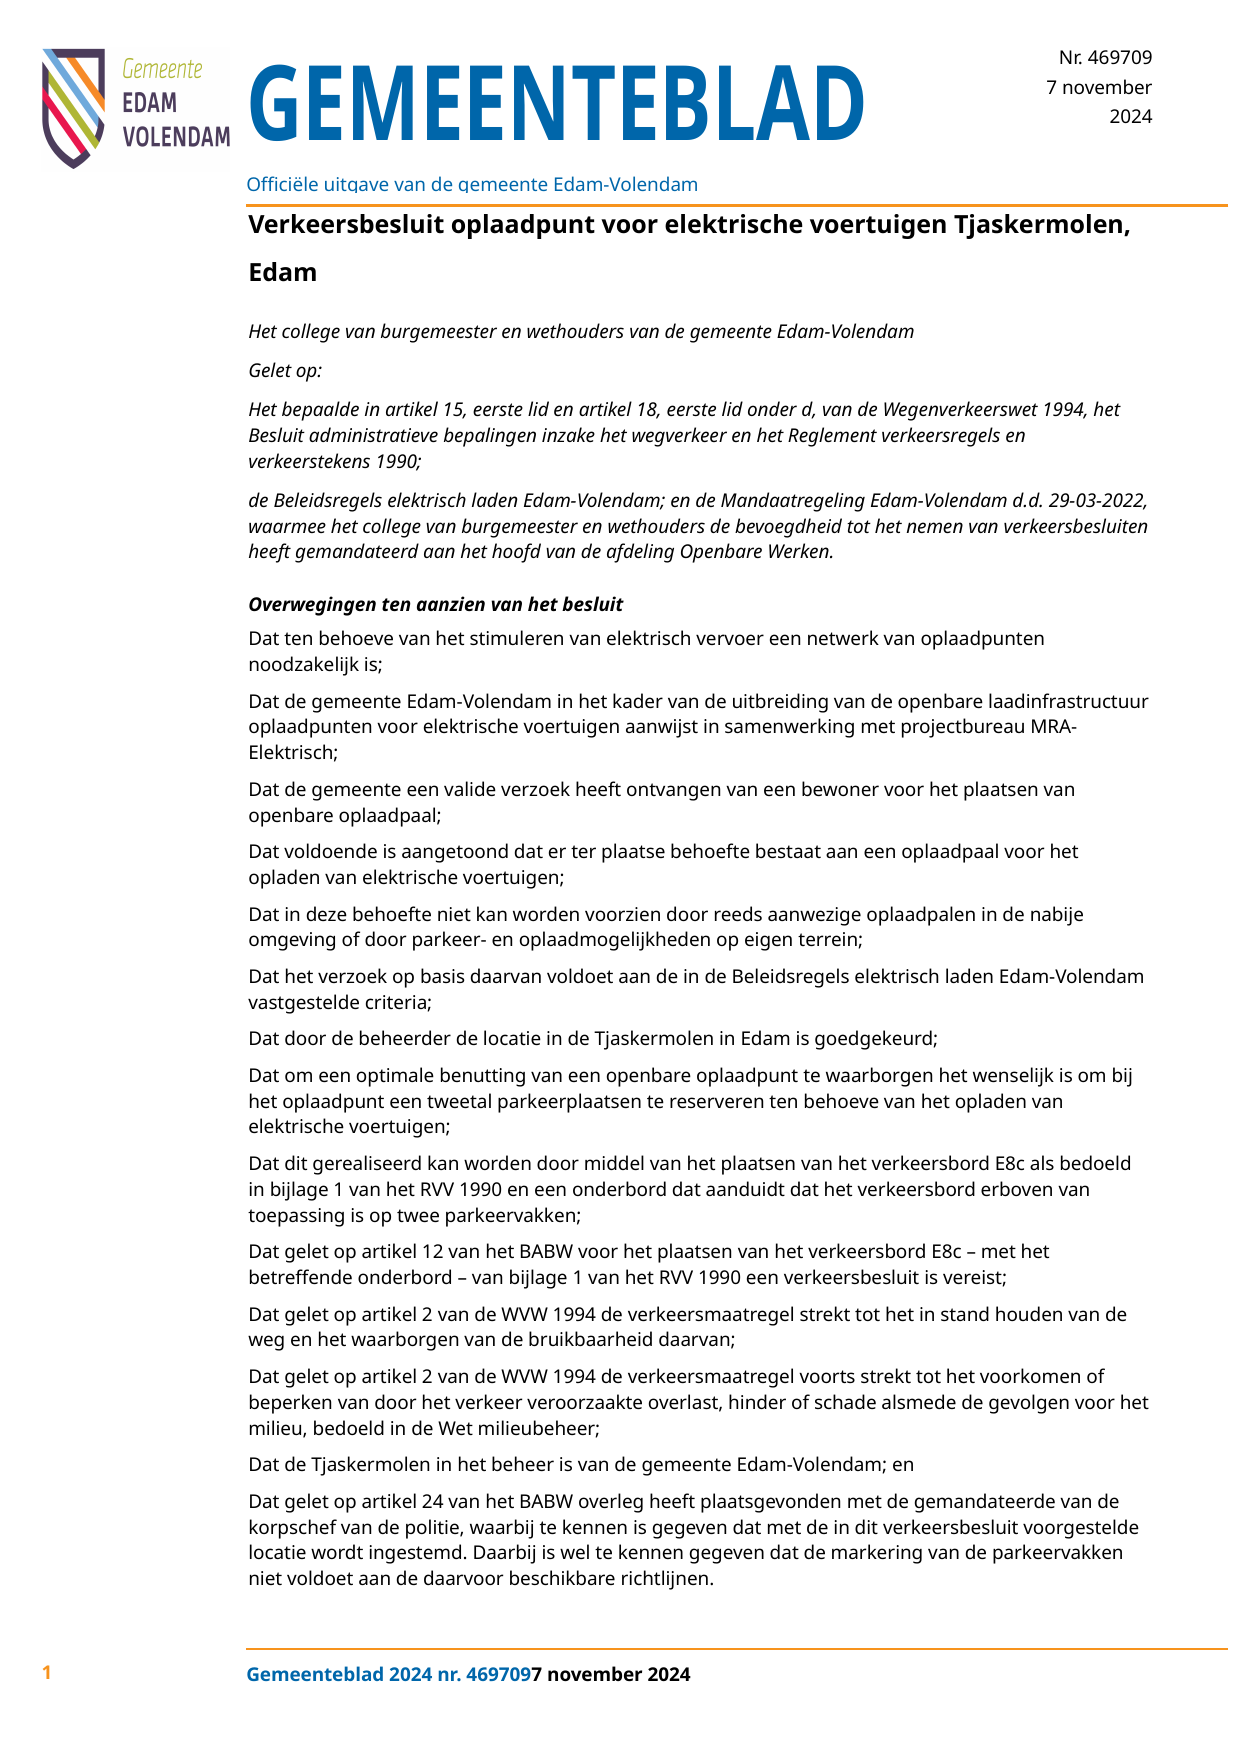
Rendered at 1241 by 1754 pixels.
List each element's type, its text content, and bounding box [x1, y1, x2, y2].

text Overwegingen ten aanzien van het besluit [248, 591, 1152, 617]
text Dat de gemeente een valide verzoek heeft ontvangen van een bewoner voor het plaatsen van openbare oplaadpaal; [248, 776, 1152, 827]
text Dat dit gerealiseerd kan worden door middel van het plaatsen van het verkeersbord E8c als bedoeld in bijlage 1 van het RVV 1990 en een onderbord dat aanduidt dat het verkeersbord erboven van toepassing is op twee parkeervakken; [248, 1150, 1152, 1228]
text Dat het verzoek op basis daarvan voldoet aan de in de Beleidsregels elektrisch laden Edam-Volendam vastgestelde criteria; [248, 963, 1152, 1015]
text Het bepaalde in artikel 15, eerste lid en artikel 18, eerste lid onder d, van de Wegenverkeerswet 1994, het Besluit administratieve bepalingen inzake het wegverkeer en het Reglement verkeersregels en verkeerstekens 1990; [248, 396, 1152, 474]
text Dat gelet op artikel 12 van het BABW voor het plaatsen van het verkeersbord E8c – met het betreffende onderbord – van bijlage 1 van het RVV 1990 een verkeersbesluit is vereist; [248, 1238, 1152, 1290]
text Dat door de beheerder de locatie in de Tjaskermolen in Edam is goedgekeurd; [248, 1026, 1152, 1051]
text Dat gelet op artikel 2 van de WVW 1994 de verkeersmaatregel strekt tot het in stand houden van de weg en het waarborgen van de bruikbaarheid daarvan; [248, 1301, 1152, 1352]
text Dat in deze behoefte niet kan worden voorzien door reeds aanwezige oplaadpalen in de nabije omgeving of door parkeer- en oplaadmogelijkheden op eigen terrein; [248, 901, 1152, 952]
text Het college van burgemeester en wethouders van de gemeente Edam-Volendam [248, 318, 1152, 344]
text Gelet op: [248, 357, 1152, 383]
text Dat de Tjaskermolen in het beheer is van de gemeente Edam-Volendam; en [248, 1451, 1152, 1477]
text de Beleidsregels elektrisch laden Edam-Volendam; en de Mandaatregeling Edam-Volendam d.d. 29-03-2022, waarmee het college van burgemeester en wethouders de bevoegdheid tot het nemen van verkeersbesluiten heeft gemandateerd aan het hoofd van de afdeling Openbare Werken. [248, 487, 1152, 564]
text Dat ten behoeve van het stimuleren van elektrisch vervoer een netwerk van oplaadpunten noodzakelijk is; [248, 626, 1152, 677]
picture [41, 47, 231, 172]
text Dat gelet op artikel 24 van het BABW overleg heeft plaatsgevonden met de gemandateerde van de korpschef van de politie, waarbij te kennen is gegeven dat met de in dit verkeersbesluit voorgestelde locatie wordt ingestemd. Daarbij is wel te kennen gegeven dat de markering van de parkeervakken niet voldoet aan de daarvoor beschikbare richtlijnen. [248, 1488, 1152, 1591]
text Dat om een optimale benutting van een openbare oplaadpunt te waarborgen het wenselijk is om bij het oplaadpunt een tweetal parkeerplaatsen te reserveren ten behoeve van het opladen van elektrische voertuigen; [248, 1062, 1152, 1139]
text Verkeersbesluit oplaadpunt voor elektrische voertuigen Tjaskermolen, Edam [248, 207, 1152, 288]
text Dat voldoende is aangetoond dat er ter plaatse behoefte bestaat aan een oplaadpaal voor het opladen van elektrische voertuigen; [248, 838, 1152, 890]
text Dat de gemeente Edam-Volendam in het kader van de uitbreiding van de openbare laadinfrastructuur oplaadpunten voor elektrische voertuigen aanwijst in samenwerking met projectbureau MRA-Elektrisch; [248, 688, 1152, 765]
text Dat gelet op artikel 2 van de WVW 1994 de verkeersmaatregel voorts strekt tot het voorkomen of beperken van door het verkeer veroorzaakte overlast, hinder of schade alsmede de gevolgen voor het milieu, bedoeld in de Wet milieubeheer; [248, 1363, 1152, 1441]
